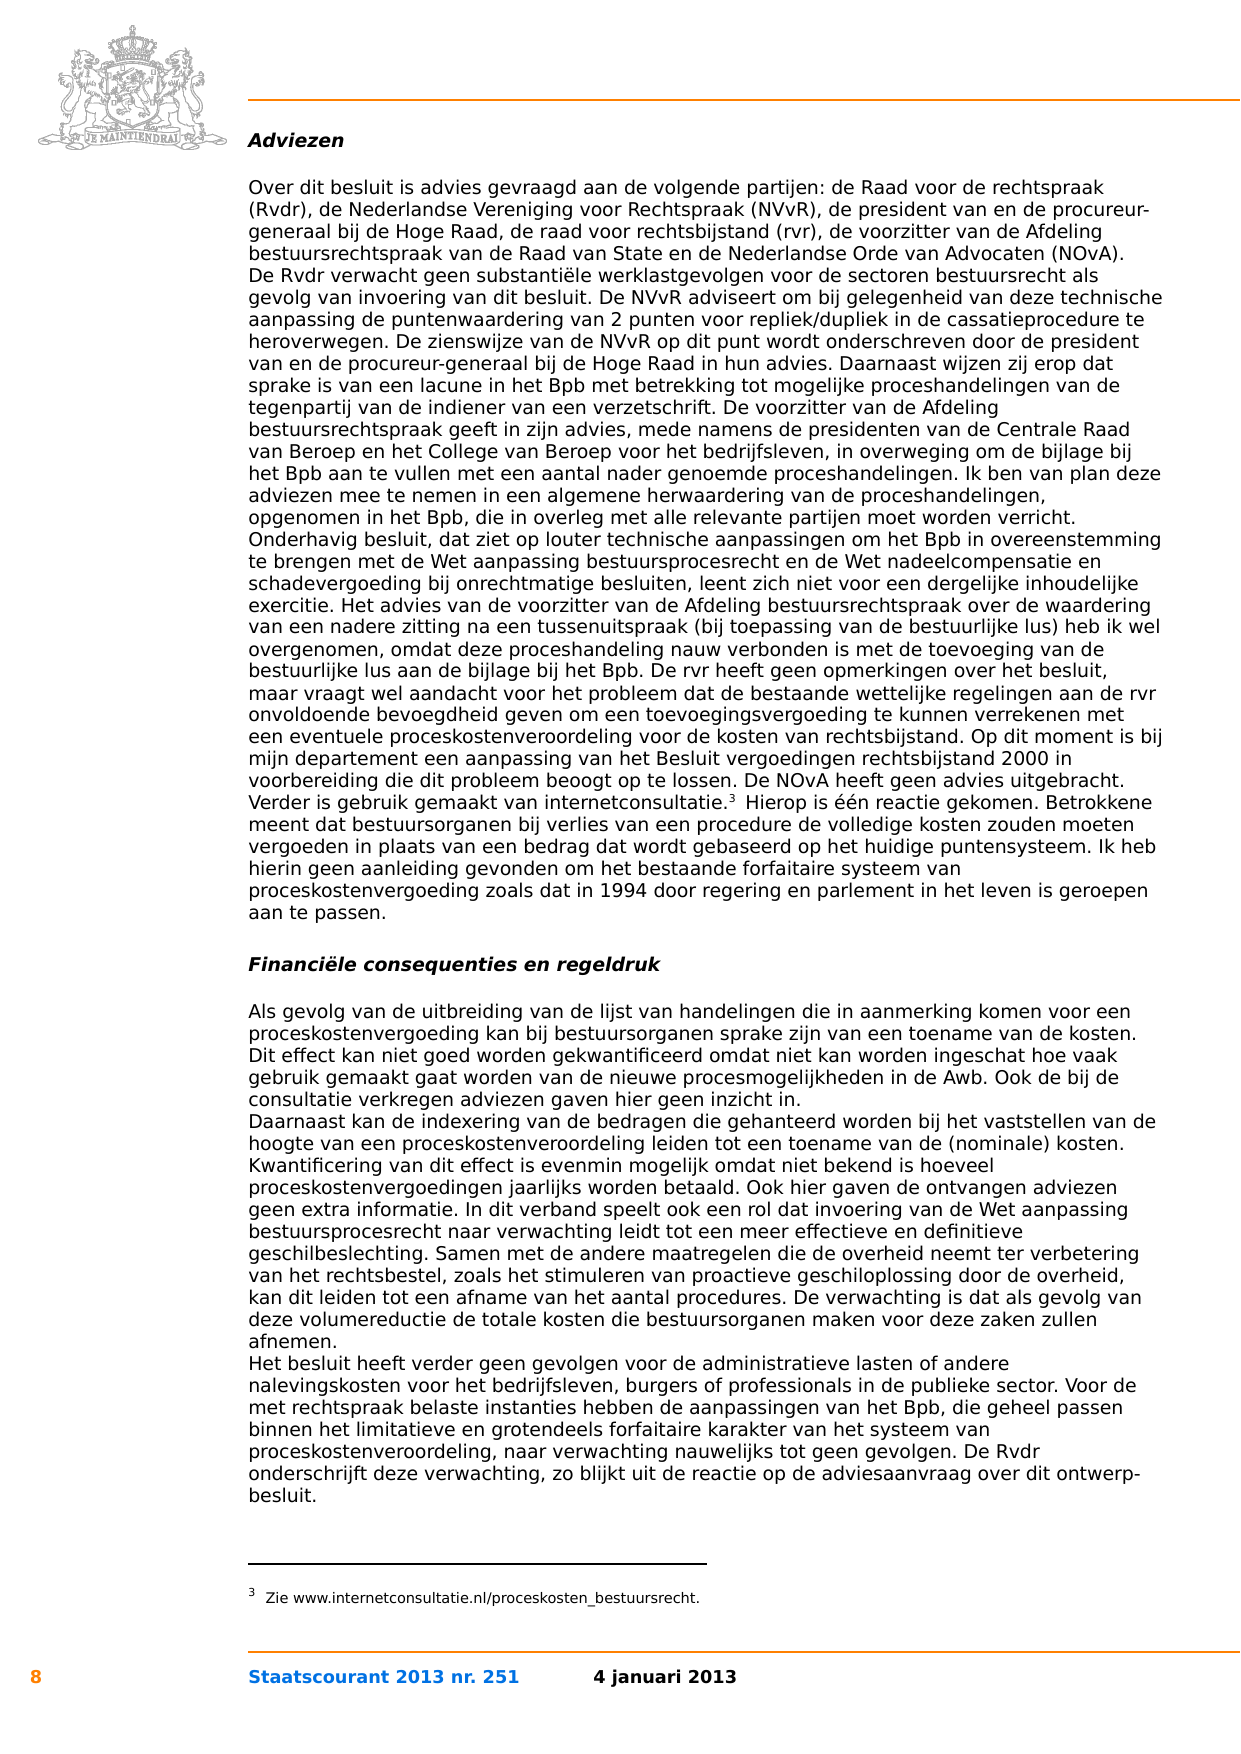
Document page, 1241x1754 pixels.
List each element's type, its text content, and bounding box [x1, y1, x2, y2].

text Zie www.internetconsultatie.nl/proceskosten_bestuursrecht. [248, 1586, 1163, 1608]
picture [38, 25, 227, 150]
text Het besluit heeft verder geen gevolgen voor de administratieve lasten of andere nalevingskosten voor het bedrijfsleven, burgers of professionals in de publieke sector. Voor de met rechtspraak belaste instanties hebben de aanpassingen van het Bpb, die geheel passen binnen het limitatieve en grotendeels forfaitaire karakter van het systeem van proceskostenveroordeling, naar verwachting nauwelijks tot geen gevolgen. De Rvdr onderschrijft deze verwachting, zo blijkt uit de reactie op de adviesaanvraag over dit ontwerp-besluit. [248, 1353, 1163, 1507]
text Over dit besluit is advies gevraagd aan de volgende partijen: de Raad voor de rechtspraak (Rvdr), de Nederlandse Vereniging voor Rechtspraak (NVvR), de president van en de procureur-generaal bij de Hoge Raad, de raad voor rechtsbijstand (rvr), de voorzitter van de Afdeling bestuursrechtspraak van de Raad van State en de Nederlandse Orde van Advocaten (NOvA). [248, 177, 1163, 265]
subtitle Adviezen [248, 130, 1163, 152]
text De Rvdr verwacht geen substantiële werklastgevolgen voor de sectoren bestuursrecht als gevolg van invoering van dit besluit. De NVvR adviseert om bij gelegenheid van deze technische aanpassing de puntenwaardering van 2 punten voor repliek/dupliek in de cassatieprocedure te heroverwegen. De zienswijze van de NVvR op dit punt wordt onderschreven door de president van en de procureur-generaal bij de Hoge Raad in hun advies. Daarnaast wijzen zij erop dat sprake is van een lacune in het Bpb met betrekking tot mogelijke proceshandelingen van de tegenpartij van de indiener van een verzetschrift. De voorzitter van de Afdeling bestuursrechtspraak geeft in zijn advies, mede namens de presidenten van de Centrale Raad van Beroep en het College van Beroep voor het bedrijfsleven, in overweging om de bijlage bij het Bpb aan te vullen met een aantal nader genoemde proceshandelingen. Ik ben van plan deze adviezen mee te nemen in een algemene herwaardering van de proceshandelingen, opgenomen in het Bpb, die in overleg met alle relevante partijen moet worden verricht. Onderhavig besluit, dat ziet op louter technische aanpassingen om het Bpb in overeenstemming te brengen met de Wet aanpassing bestuursprocesrecht en de Wet nadeelcompensatie en schadevergoeding bij onrechtmatige besluiten, leent zich niet voor een dergelijke inhoudelijke exercitie. Het advies van de voorzitter van de Afdeling bestuursrechtspraak over de waardering van een nadere zitting na een tussenuitspraak (bij toepassing van de bestuurlijke lus) heb ik wel overgenomen, omdat deze proceshandeling nauw verbonden is met de toevoeging van de bestuurlijke lus aan de bijlage bij het Bpb. De rvr heeft geen opmerkingen over het besluit, maar vraagt wel aandacht voor het probleem dat de bestaande wettelijke regelingen aan de rvr onvoldoende bevoegdheid geven om een toevoegingsvergoeding te kunnen verrekenen met een eventuele proceskostenveroordeling voor de kosten van rechtsbijstand. Op dit moment is bij mijn departement een aanpassing van het Besluit vergoedingen rechtsbijstand 2000 in voorbereiding die dit probleem beoogt op te lossen. De NOvA heeft geen advies uitgebracht. [248, 265, 1163, 792]
text Daarnaast kan de indexering van de bedragen die gehanteerd worden bij het vaststellen van de hoogte van een proceskostenveroordeling leiden tot een toename van de (nominale) kosten. Kwantificering van dit effect is evenmin mogelijk omdat niet bekend is hoeveel proceskostenvergoedingen jaarlijks worden betaald. Ook hier gaven de ontvangen adviezen geen extra informatie. In dit verband speelt ook een rol dat invoering van de Wet aanpassing bestuursprocesrecht naar verwachting leidt tot een meer effectieve en definitieve geschilbeslechting. Samen met de andere maatregelen die de overheid neemt ter verbetering van het rechtsbestel, zoals het stimuleren van proactieve geschiloplossing door de overheid, kan dit leiden tot een afname van het aantal procedures. De verwachting is dat als gevolg van deze volumereductie de totale kosten die bestuursorganen maken voor deze zaken zullen afnemen. [248, 1111, 1163, 1353]
subtitle Financiële consequenties en regeldruk [248, 954, 1163, 976]
text Als gevolg van de uitbreiding van de lijst van handelingen die in aanmerking komen voor een proceskostenvergoeding kan bij bestuursorganen sprake zijn van een toename van de kosten. Dit effect kan niet goed worden gekwantificeerd omdat niet kan worden ingeschat hoe vaak gebruik gemaakt gaat worden van de nieuwe procesmogelijkheden in de Awb. Ook de bij de consultatie verkregen adviezen gaven hier geen inzicht in. [248, 1001, 1163, 1111]
text Verder is gebruik gemaakt van internetconsultatie. Hierop is één reactie gekomen. Betrokkene meent dat bestuursorganen bij verlies van een procedure de volledige kosten zouden moeten vergoeden in plaats van een bedrag dat wordt gebaseerd op het huidige puntensysteem. Ik heb hierin geen aanleiding gevonden om het bestaande forfaitaire systeem van proceskostenvergoeding zoals dat in 1994 door regering en parlement in het leven is geroepen aan te passen. [248, 792, 1163, 924]
